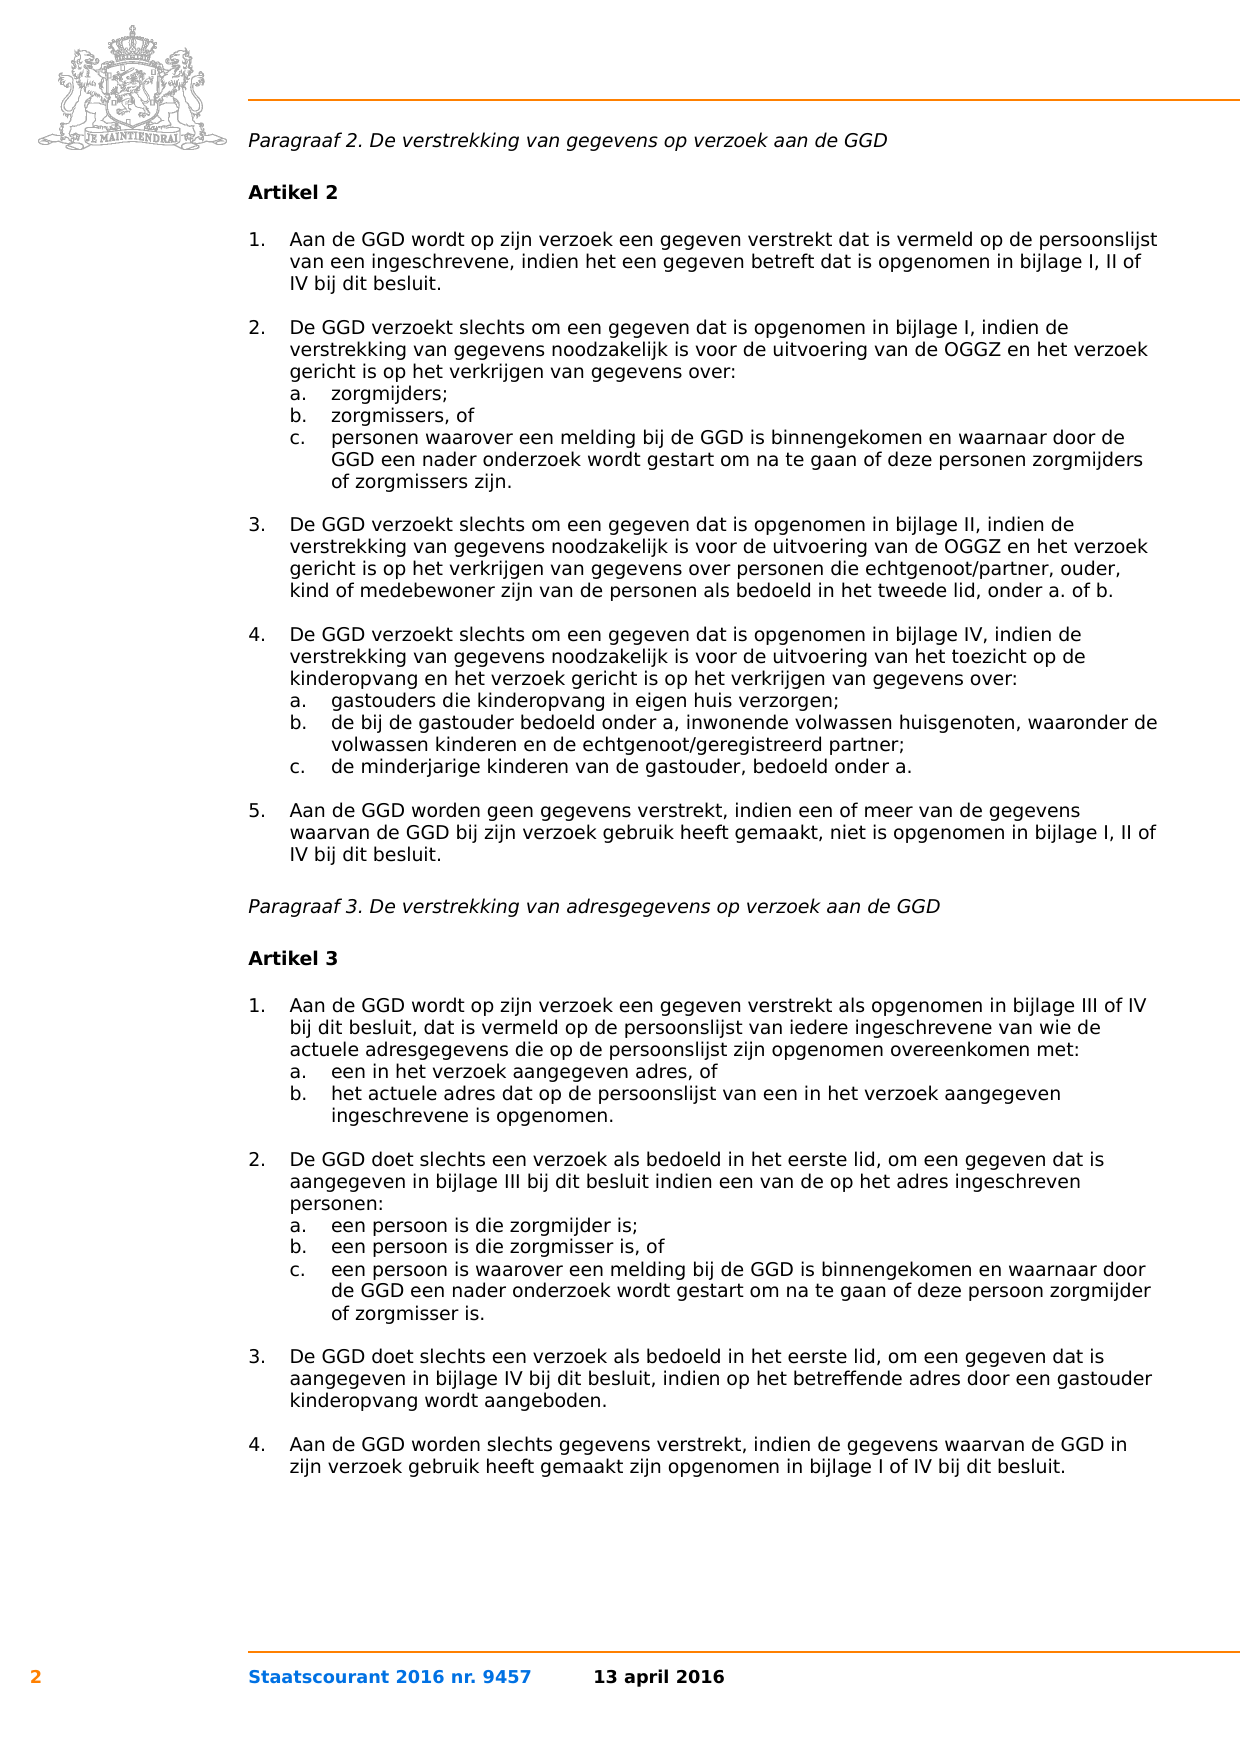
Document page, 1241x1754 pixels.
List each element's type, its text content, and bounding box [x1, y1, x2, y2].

text 4. De GGD verzoekt slechts om een gegeven dat is opgenomen in bijlage IV, indien de verstrekking van gegevens noodzakelijk is voor de uitvoering van het toezicht op de kinderopvang en het verzoek gericht is op het verkrijgen van gegevens over: [248, 624, 1163, 690]
subtitle Artikel 3 [248, 948, 1163, 970]
subtitle Paragraaf 2. De verstrekking van gegevens op verzoek aan de GGD [248, 130, 1163, 152]
text 5. Aan de GGD worden geen gegevens verstrekt, indien een of meer van de gegevens waarvan de GGD bij zijn verzoek gebruik heeft gemaakt, niet is opgenomen in bijlage I, II of IV bij dit besluit. [248, 800, 1163, 866]
text b. de bij de gastouder bedoeld onder a, inwonende volwassen huisgenoten, waaronder de volwassen kinderen en de echtgenoot/geregistreerd partner; [289, 712, 1163, 756]
text 2. De GGD verzoekt slechts om een gegeven dat is opgenomen in bijlage I, indien de verstrekking van gegevens noodzakelijk is voor de uitvoering van de OGGZ en het verzoek gericht is op het verkrijgen van gegevens over: [248, 317, 1163, 383]
text 1. Aan de GGD wordt op zijn verzoek een gegeven verstrekt dat is vermeld op de persoonslijst van een ingeschrevene, indien het een gegeven betreft dat is opgenomen in bijlage I, II of IV bij dit besluit. [248, 229, 1163, 295]
text a. zorgmijders; [289, 383, 1163, 404]
text b. zorgmissers, of [289, 404, 1163, 427]
subtitle Paragraaf 3. De verstrekking van adresgegevens op verzoek aan de GGD [248, 896, 1163, 918]
text 2. De GGD doet slechts een verzoek als bedoeld in het eerste lid, om een gegeven dat is aangegeven in bijlage III bij dit besluit indien een van de op het adres ingeschreven personen: [248, 1148, 1163, 1214]
subtitle Artikel 2 [248, 182, 1163, 204]
text c. een persoon is waarover een melding bij de GGD is binnengekomen en waarnaar door de GGD een nader onderzoek wordt gestart om na te gaan of deze persoon zorgmijder of zorgmisser is. [289, 1258, 1163, 1324]
text a. gastouders die kinderopvang in eigen huis verzorgen; [289, 690, 1163, 712]
text b. een persoon is die zorgmisser is, of [289, 1236, 1163, 1258]
text 3. De GGD doet slechts een verzoek als bedoeld in het eerste lid, om een gegeven dat is aangegeven in bijlage IV bij dit besluit, indien op het betreffende adres door een gastouder kinderopvang wordt aangeboden. [248, 1346, 1163, 1412]
text 1. Aan de GGD wordt op zijn verzoek een gegeven verstrekt als opgenomen in bijlage III of IV bij dit besluit, dat is vermeld op de persoonslijst van iedere ingeschrevene van wie de actuele adresgegevens die op de persoonslijst zijn opgenomen overeenkomen met: [248, 995, 1163, 1061]
text 3. De GGD verzoekt slechts om een gegeven dat is opgenomen in bijlage II, indien de verstrekking van gegevens noodzakelijk is voor de uitvoering van de OGGZ en het verzoek gericht is op het verkrijgen van gegevens over personen die echtgenoot/partner, ouder, kind of medebewoner zijn van de personen als bedoeld in het tweede lid, onder a. of b. [248, 514, 1163, 602]
text c. de minderjarige kinderen van de gastouder, bedoeld onder a. [289, 756, 1163, 778]
text a. een persoon is die zorgmijder is; [289, 1214, 1163, 1236]
picture [38, 25, 227, 150]
text 4. Aan de GGD worden slechts gegevens verstrekt, indien de gegevens waarvan de GGD in zijn verzoek gebruik heeft gemaakt zijn opgenomen in bijlage I of IV bij dit besluit. [248, 1434, 1163, 1478]
text a. een in het verzoek aangegeven adres, of [289, 1061, 1163, 1083]
text b. het actuele adres dat op de persoonslijst van een in het verzoek aangegeven ingeschrevene is opgenomen. [289, 1083, 1163, 1127]
text c. personen waarover een melding bij de GGD is binnengekomen en waarnaar door de GGD een nader onderzoek wordt gestart om na te gaan of deze personen zorgmijders of zorgmissers zijn. [289, 427, 1163, 492]
